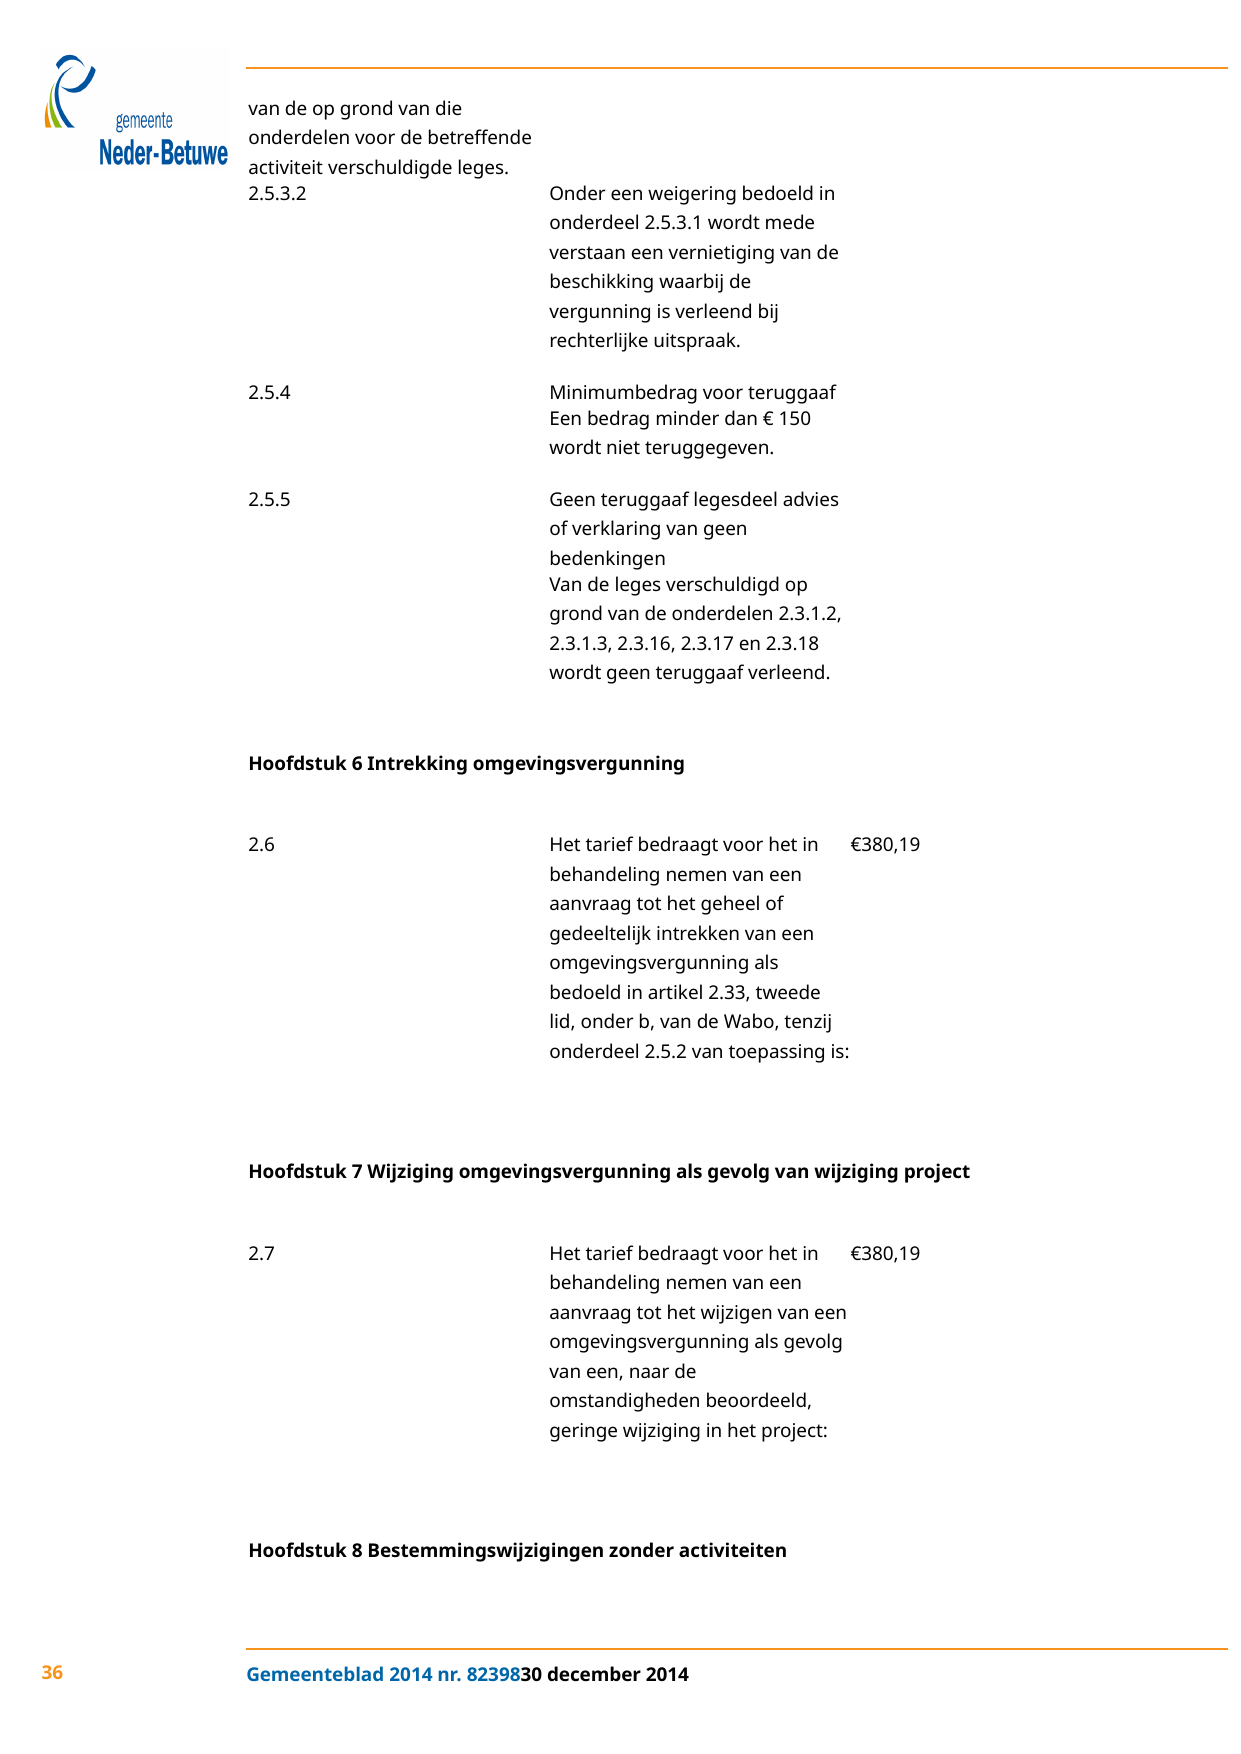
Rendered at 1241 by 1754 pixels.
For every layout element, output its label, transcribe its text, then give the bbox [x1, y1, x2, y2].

table_cell [248, 353, 549, 379]
text Hoofdstuk 6 Intrekking omgevingsvergunning [248, 750, 1152, 776]
table_cell [850, 460, 1152, 486]
table_header [850, 806, 1152, 831]
table_cell €380,19 [850, 831, 1152, 1064]
table_cell [248, 571, 549, 685]
text Hoofdstuk 8 Bestemmingswijzigingen zonder activiteiten [248, 1537, 1152, 1563]
table_cell van de op grond van die onderdelen voor de betreffende activiteit verschuldigde leges. [248, 95, 549, 180]
table_cell Onder een weigering bedoeld in onderdeel 2.5.3.1 wordt mede verstaan een vernietiging van de beschikking waarbij de vergunning is verleend bij rechterlijke uitspraak. [549, 180, 850, 353]
table_cell 2.6 [248, 831, 549, 1064]
table_cell [850, 379, 1152, 405]
table_cell [549, 353, 850, 379]
table_cell 2.7 [248, 1240, 549, 1443]
table_cell [549, 460, 850, 486]
table_cell [248, 460, 549, 486]
picture [41, 47, 231, 172]
table_header [549, 1214, 850, 1240]
table_cell Van de leges verschuldigd op grond van de onderdelen 2.3.1.2, 2.3.1.3, 2.3.16, 2.3.17 en 2.3.18 wordt geen teruggaaf verleend. [549, 571, 850, 685]
table_cell Minimumbedrag voor teruggaaf [549, 379, 850, 405]
table_cell [850, 180, 1152, 353]
text Hoofdstuk 7 Wijziging omgevingsvergunning als gevolg van wijziging project [248, 1159, 1152, 1184]
table_cell Het tarief bedraagt voor het in behandeling nemen van een aanvraag tot het geheel of gedeeltelijk intrekken van een omgevingsvergunning als bedoeld in artikel 2.33, tweede lid, onder b, van de Wabo, tenzij onderdeel 2.5.2 van toepassing is: [549, 831, 850, 1064]
table_cell Het tarief bedraagt voor het in behandeling nemen van een aanvraag tot het wijzigen van een omgevingsvergunning als gevolg van een, naar de omstandigheden beoordeeld, geringe wijziging in het project: [549, 1240, 850, 1443]
table_header [850, 1214, 1152, 1240]
table_cell [850, 405, 1152, 460]
table_header [248, 1214, 549, 1240]
table_cell [248, 405, 549, 460]
table_cell €380,19 [850, 1240, 1152, 1443]
table_header [549, 806, 850, 831]
table_cell Geen teruggaaf legesdeel advies of verklaring van geen bedenkingen [549, 486, 850, 571]
table_cell [850, 486, 1152, 571]
table_cell [850, 571, 1152, 685]
table_cell 2.5.4 [248, 379, 549, 405]
table_cell 2.5.3.2 [248, 180, 549, 353]
table_cell 2.5.5 [248, 486, 549, 571]
table_cell [549, 95, 850, 180]
table_header [248, 806, 549, 831]
table_cell Een bedrag minder dan € 150 wordt niet teruggegeven. [549, 405, 850, 460]
table_cell [850, 353, 1152, 379]
